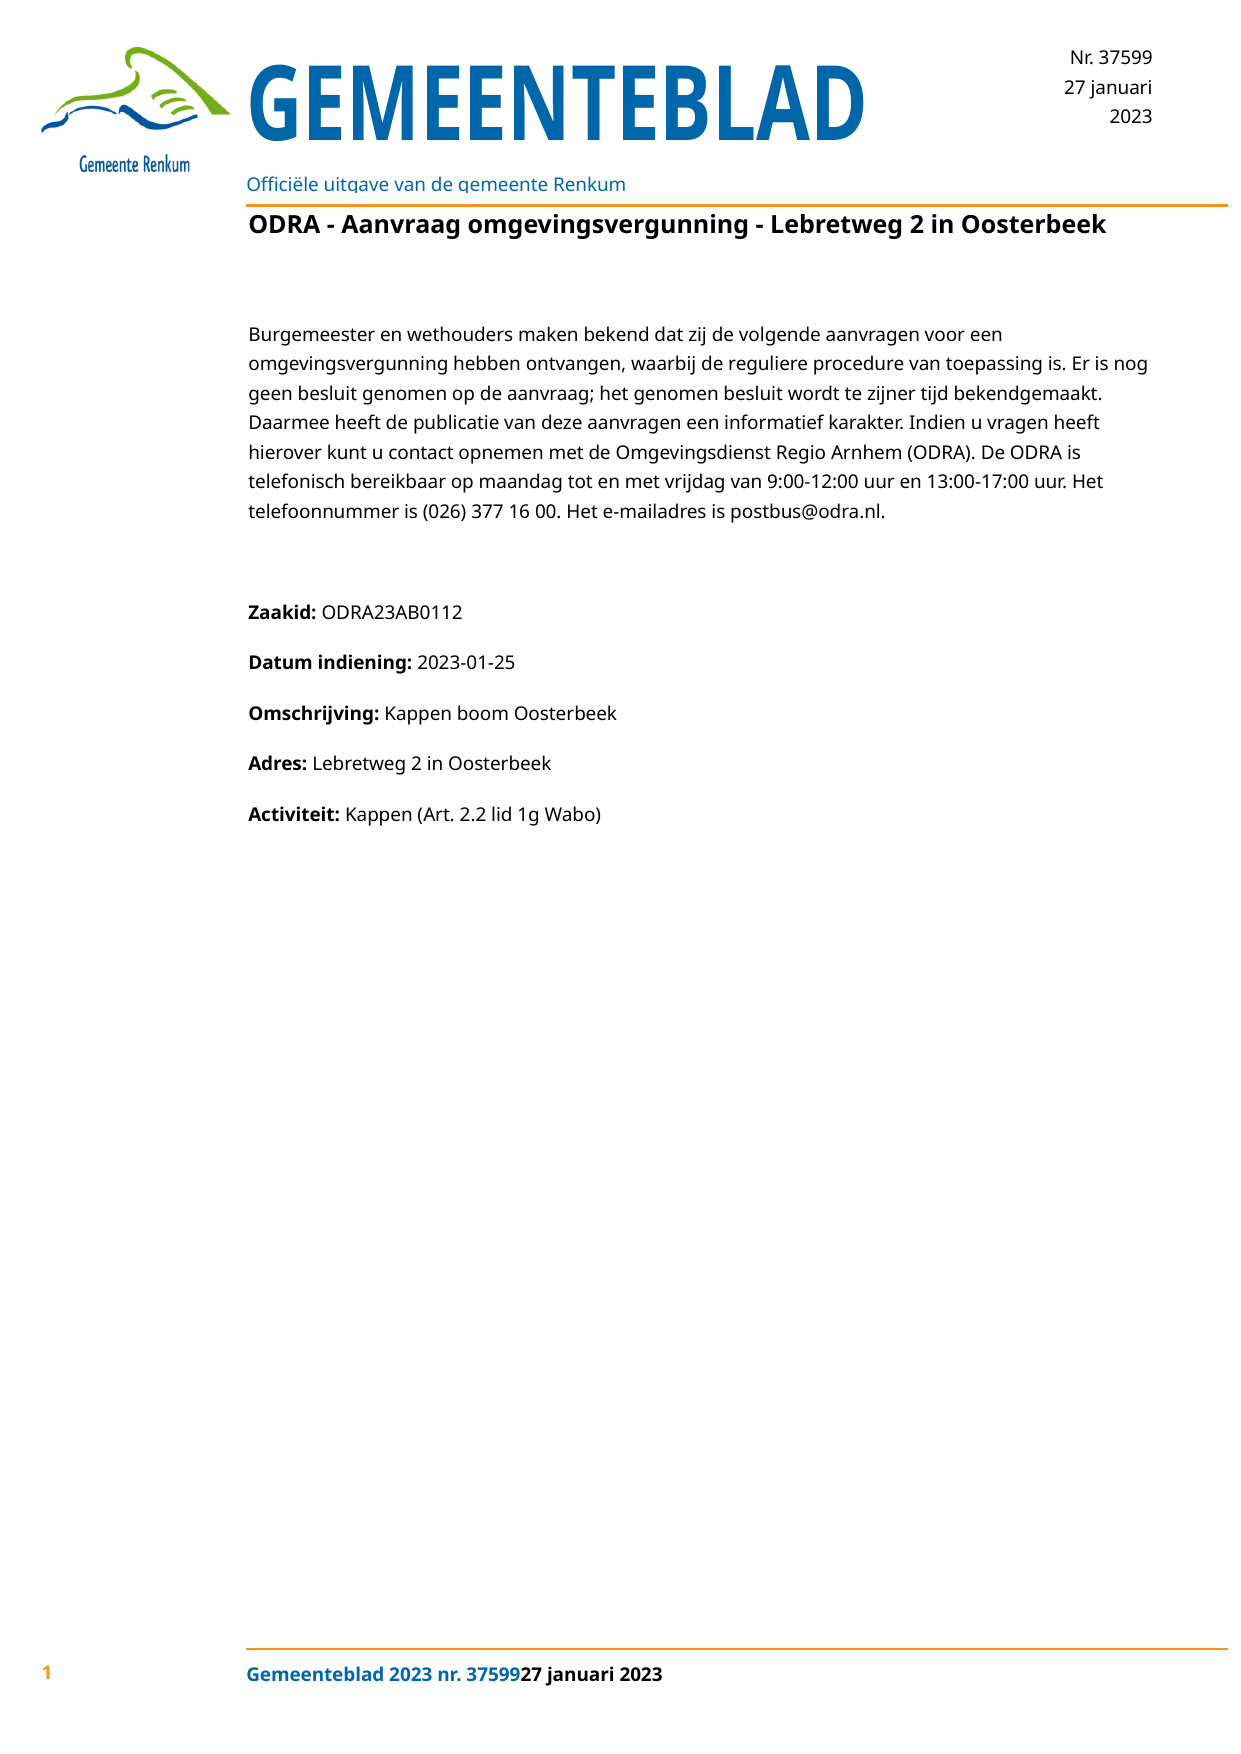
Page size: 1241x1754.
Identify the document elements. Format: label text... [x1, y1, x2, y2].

text Burgemeester en wethouders maken bekend dat zij de volgende aanvragen voor een omgevingsvergunning hebben ontvangen, waarbij de reguliere procedure van toepassing is. Er is nog geen besluit genomen op de aanvraag; het genomen besluit wordt te zijner tijd bekendgemaakt. Daarmee heeft de publicatie van deze aanvragen een informatief karakter. Indien u vragen heeft hierover kunt u contact opnemen met de Omgevingsdienst Regio Arnhem (ODRA). De ODRA is telefonisch bereikbaar op maandag tot en met vrijdag van 9:00-12:00 uur en 13:00-17:00 uur. Het telefoonnummer is (026) 377 16 00. Het e-mailadres is postbus@odra.nl. [248, 321, 1152, 524]
text Zaakid: ODRA23AB0112 [248, 599, 1152, 625]
text Datum indiening: 2023-01-25 [248, 649, 1152, 675]
picture [41, 47, 231, 172]
text ODRA - Aanvraag omgevingsvergunning - Lebretweg 2 in Oosterbeek [248, 207, 1152, 241]
text Adres: Lebretweg 2 in Oosterbeek [248, 750, 1152, 776]
text Activiteit: Kappen (Art. 2.2 lid 1g Wabo) [248, 801, 1152, 826]
text Omschrijving: Kappen boom Oosterbeek [248, 700, 1152, 726]
